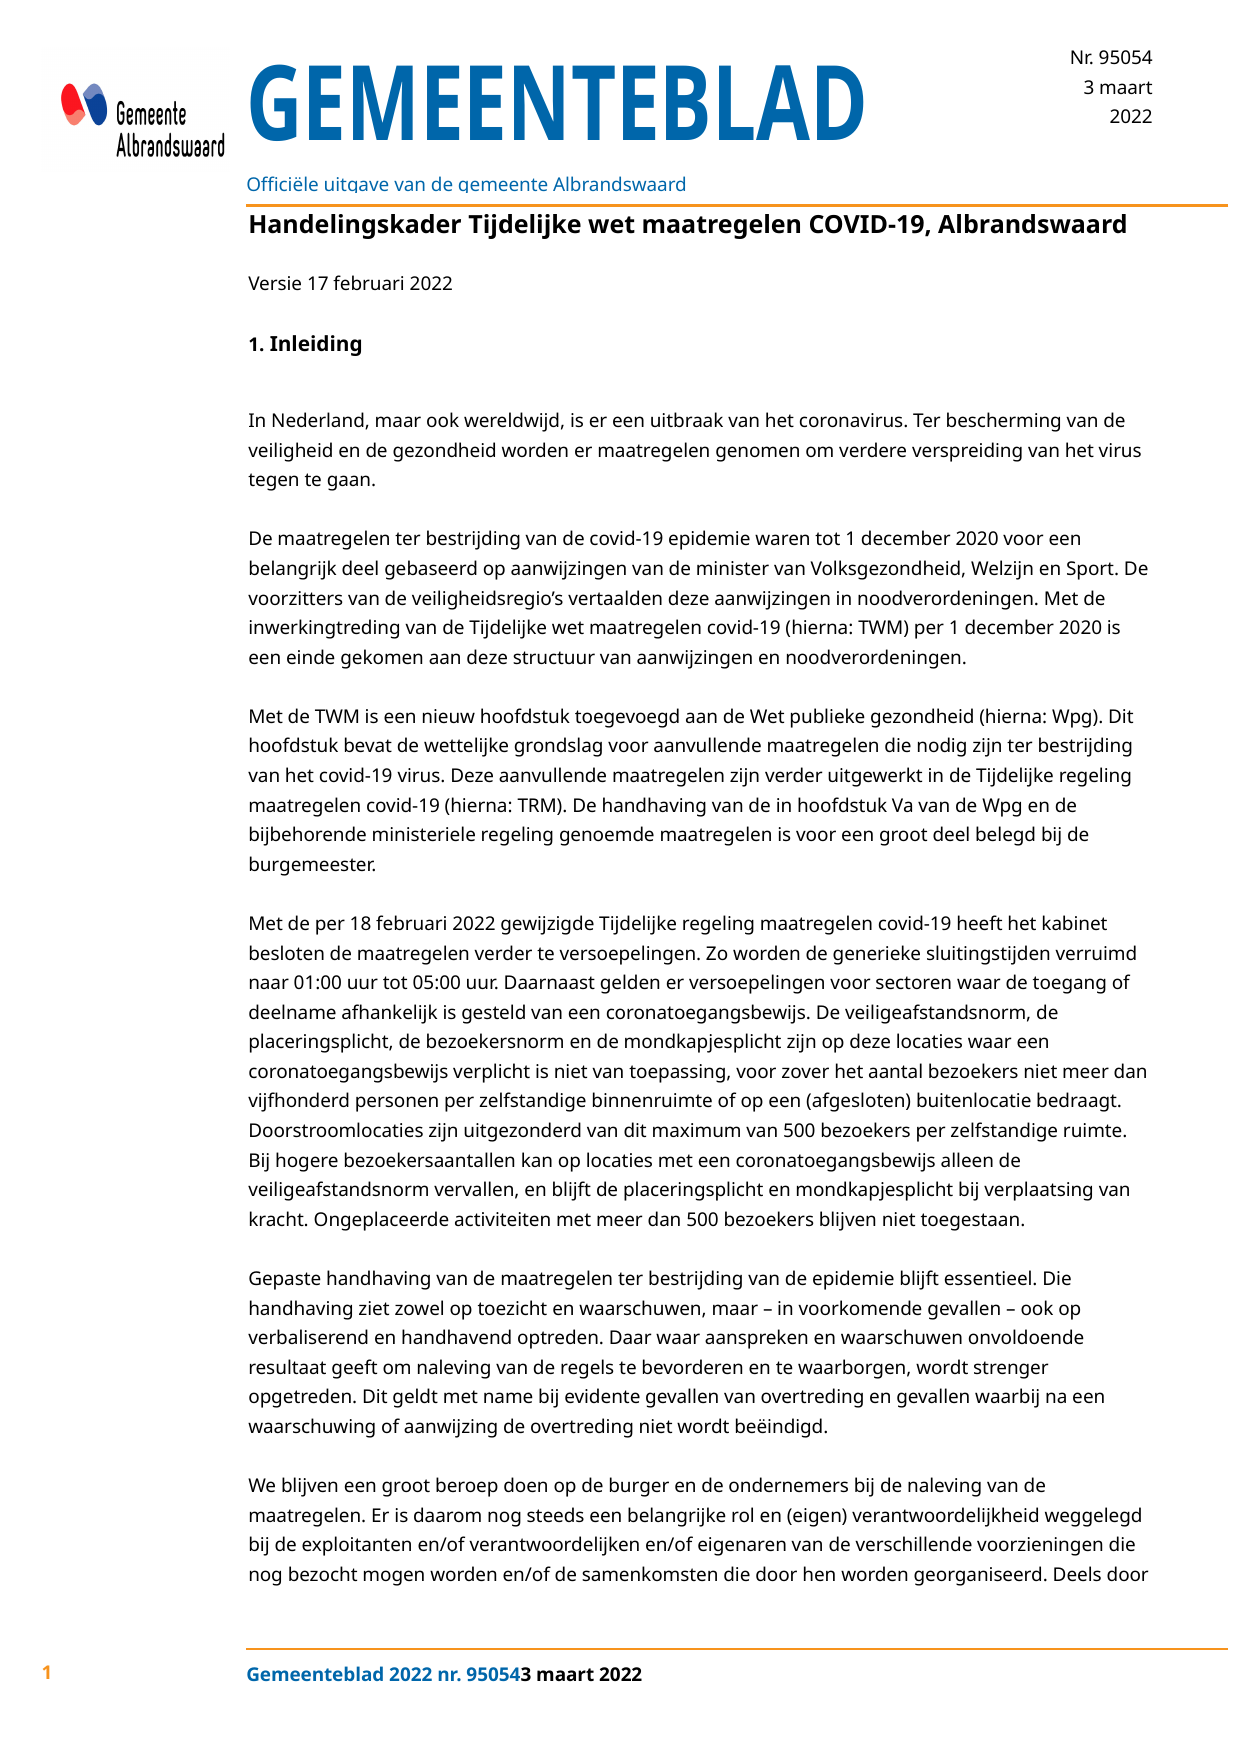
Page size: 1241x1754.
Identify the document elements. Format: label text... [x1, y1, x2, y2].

text In Nederland, maar ook wereldwijd, is er een uitbraak van het coronavirus. Ter bescherming van de veiligheid en de gezondheid worden er maatregelen genomen om verdere verspreiding van het virus tegen te gaan. [248, 407, 1152, 492]
text Met de TWM is een nieuw hoofdstuk toegevoegd aan de Wet publieke gezondheid (hierna: Wpg). Dit hoofdstuk bevat de wettelijke grondslag voor aanvullende maatregelen die nodig zijn ter bestrijding van het covid-19 virus. Deze aanvullende maatregelen zijn verder uitgewerkt in de Tijdelijke regeling maatregelen covid-19 (hierna: TRM). De handhaving van de in hoofdstuk Va van de Wpg en de bijbehorende ministeriele regeling genoemde maatregelen is voor een groot deel belegd bij de burgemeester. [248, 703, 1152, 877]
text We blijven een groot beroep doen op de burger en de ondernemers bij de naleving van de maatregelen. Er is daarom nog steeds een belangrijke rol en (eigen) verantwoordelijkheid weggelegd bij de exploitanten en/of verantwoordelijken en/of eigenaren van de verschillende voorzieningen die nog bezocht mogen worden en/of de samenkomsten die door hen worden georganiseerd. Deels door [248, 1472, 1152, 1587]
text Versie 17 februari 2022 [248, 270, 1152, 296]
text De maatregelen ter bestrijding van de covid-19 epidemie waren tot 1 december 2020 voor een belangrijk deel gebaseerd op aanwijzingen van de minister van Volksgezondheid, Welzijn en Sport. De voorzitters van de veiligheidsregio’s vertaalden deze aanwijzingen in noodverordeningen. Met de inwerkingtreding van de Tijdelijke wet maatregelen covid-19 (hierna: TWM) per 1 december 2020 is een einde gekomen aan deze structuur van aanwijzingen en noodverordeningen. [248, 526, 1152, 669]
text Met de per 18 februari 2022 gewijzigde Tijdelijke regeling maatregelen covid-19 heeft het kabinet besloten de maatregelen verder te versoepelingen. Zo worden de generieke sluitingstijden verruimd naar 01:00 uur tot 05:00 uur. Daarnaast gelden er versoepelingen voor sectoren waar de toegang of deelname afhankelijk is gesteld van een coronatoegangsbewijs. De veiligeafstandsnorm, de placeringsplicht, de bezoekersnorm en de mondkapjesplicht zijn op deze locaties waar een coronatoegangsbewijs verplicht is niet van toepassing, voor zover het aantal bezoekers niet meer dan vijfhonderd personen per zelfstandige binnenruimte of op een (afgesloten) buitenlocatie bedraagt. Doorstroomlocaties zijn uitgezonderd van dit maximum van 500 bezoekers per zelfstandige ruimte. Bij hogere bezoekersaantallen kan op locaties met een coronatoegangsbewijs alleen de veiligeafstandsnorm vervallen, en blijft de placeringsplicht en mondkapjesplicht bij verplaatsing van kracht. Ongeplaceerde activiteiten met meer dan 500 bezoekers blijven niet toegestaan. [248, 910, 1152, 1232]
text Handelingskader Tijdelijke wet maatregelen COVID-19, Albrandswaard [248, 207, 1152, 241]
picture [41, 47, 231, 172]
text 1. Inleiding [248, 329, 1152, 358]
text Gepaste handhaving van de maatregelen ter bestrijding van de epidemie blijft essentieel. Die handhaving ziet zowel op toezicht en waarschuwen, maar – in voorkomende gevallen – ook op verbaliserend en handhavend optreden. Daar waar aanspreken en waarschuwen onvoldoende resultaat geeft om naleving van de regels te bevorderen en te waarborgen, wordt strenger opgetreden. Dit geldt met name bij evidente gevallen van overtreding en gevallen waarbij na een waarschuwing of aanwijzing de overtreding niet wordt beëindigd. [248, 1265, 1152, 1439]
